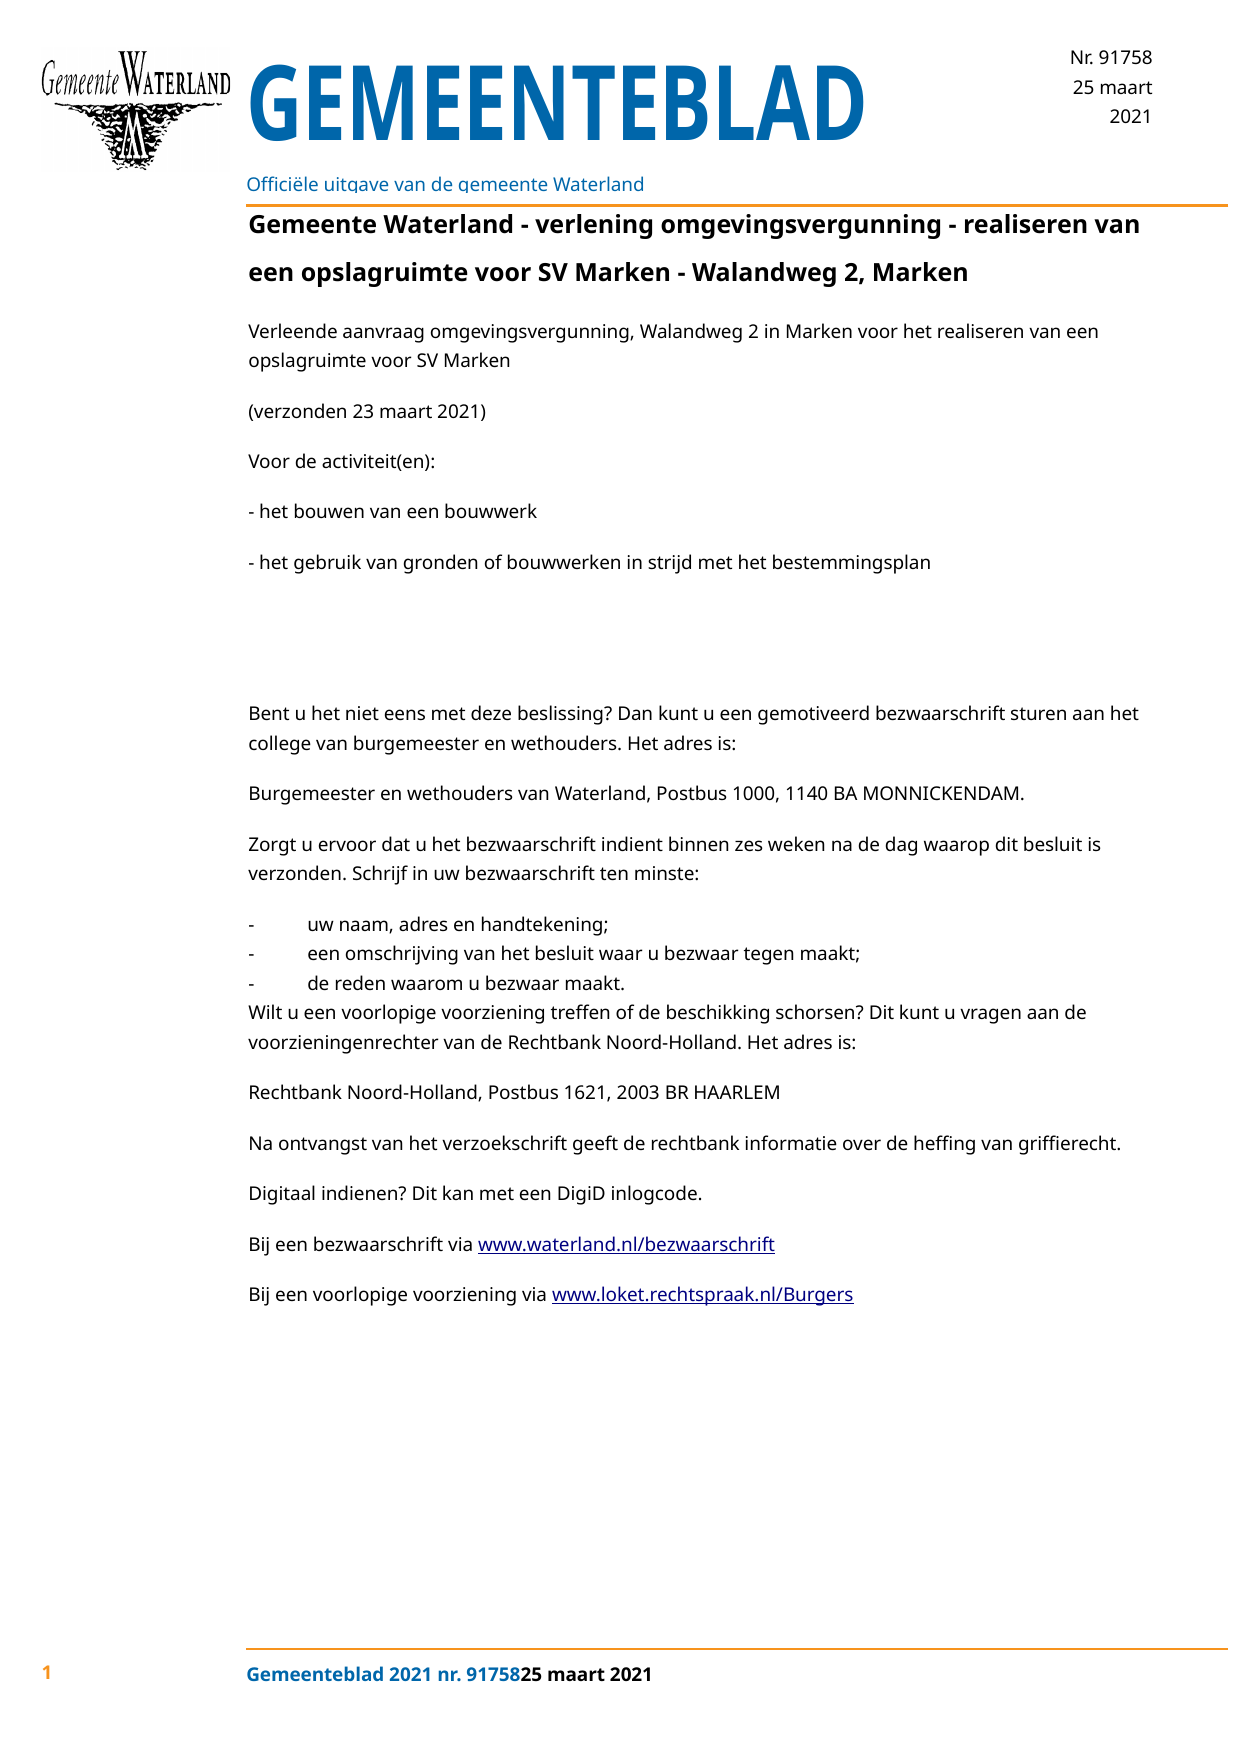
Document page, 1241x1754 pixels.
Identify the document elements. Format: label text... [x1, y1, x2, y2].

list een omschrijving van het besluit waar u bezwaar tegen maakt; [248, 940, 1152, 966]
text Wilt u een voorlopige voorziening treffen of de beschikking schorsen? Dit kunt u vragen aan de voorzieningenrechter van de Rechtbank Noord-Holland. Het adres is: [248, 999, 1152, 1055]
text - het bouwen van een bouwwerk [248, 499, 1152, 524]
text Bij een bezwaarschrift via www.waterland.nl/bezwaarschrift [248, 1231, 1152, 1257]
text Digitaal indienen? Dit kan met een DigiD inlogcode. [248, 1180, 1152, 1206]
text Rechtbank Noord-Holland, Postbus 1621, 2003 BR HAARLEM [248, 1079, 1152, 1105]
text - het gebruik van gronden of bouwwerken in strijd met het bestemmingsplan [248, 549, 1152, 575]
text Burgemeester en wethouders van Waterland, Postbus 1000, 1140 BA MONNICKENDAM. [248, 780, 1152, 806]
text Verleende aanvraag omgevingsvergunning, Walandweg 2 in Marken voor het realiseren van een opslagruimte voor SV Marken [248, 318, 1152, 373]
picture [41, 47, 231, 172]
text Bij een voorlopige voorziening via www.loket.rechtspraak.nl/Burgers [248, 1281, 1152, 1307]
list uw naam, adres en handtekening; [248, 911, 1152, 937]
text Gemeente Waterland - verlening omgevingsvergunning - realiseren van een opslagruimte voor SV Marken - Walandweg 2, Marken [248, 207, 1152, 288]
text (verzonden 23 maart 2021) [248, 398, 1152, 424]
text Bent u het niet eens met deze beslissing? Dan kunt u een gemotiveerd bezwaarschrift sturen aan het college van burgemeester en wethouders. Het adres is: [248, 700, 1152, 756]
text Voor de activiteit(en): [248, 448, 1152, 474]
text Na ontvangst van het verzoekschrift geeft de rechtbank informatie over de heffing van griffierecht. [248, 1130, 1152, 1156]
text Zorgt u ervoor dat u het bezwaarschrift indient binnen zes weken na de dag waarop dit besluit is verzonden. Schrijf in uw bezwaarschrift ten minste: [248, 831, 1152, 886]
list de reden waarom u bezwaar maakt. [248, 970, 1152, 996]
